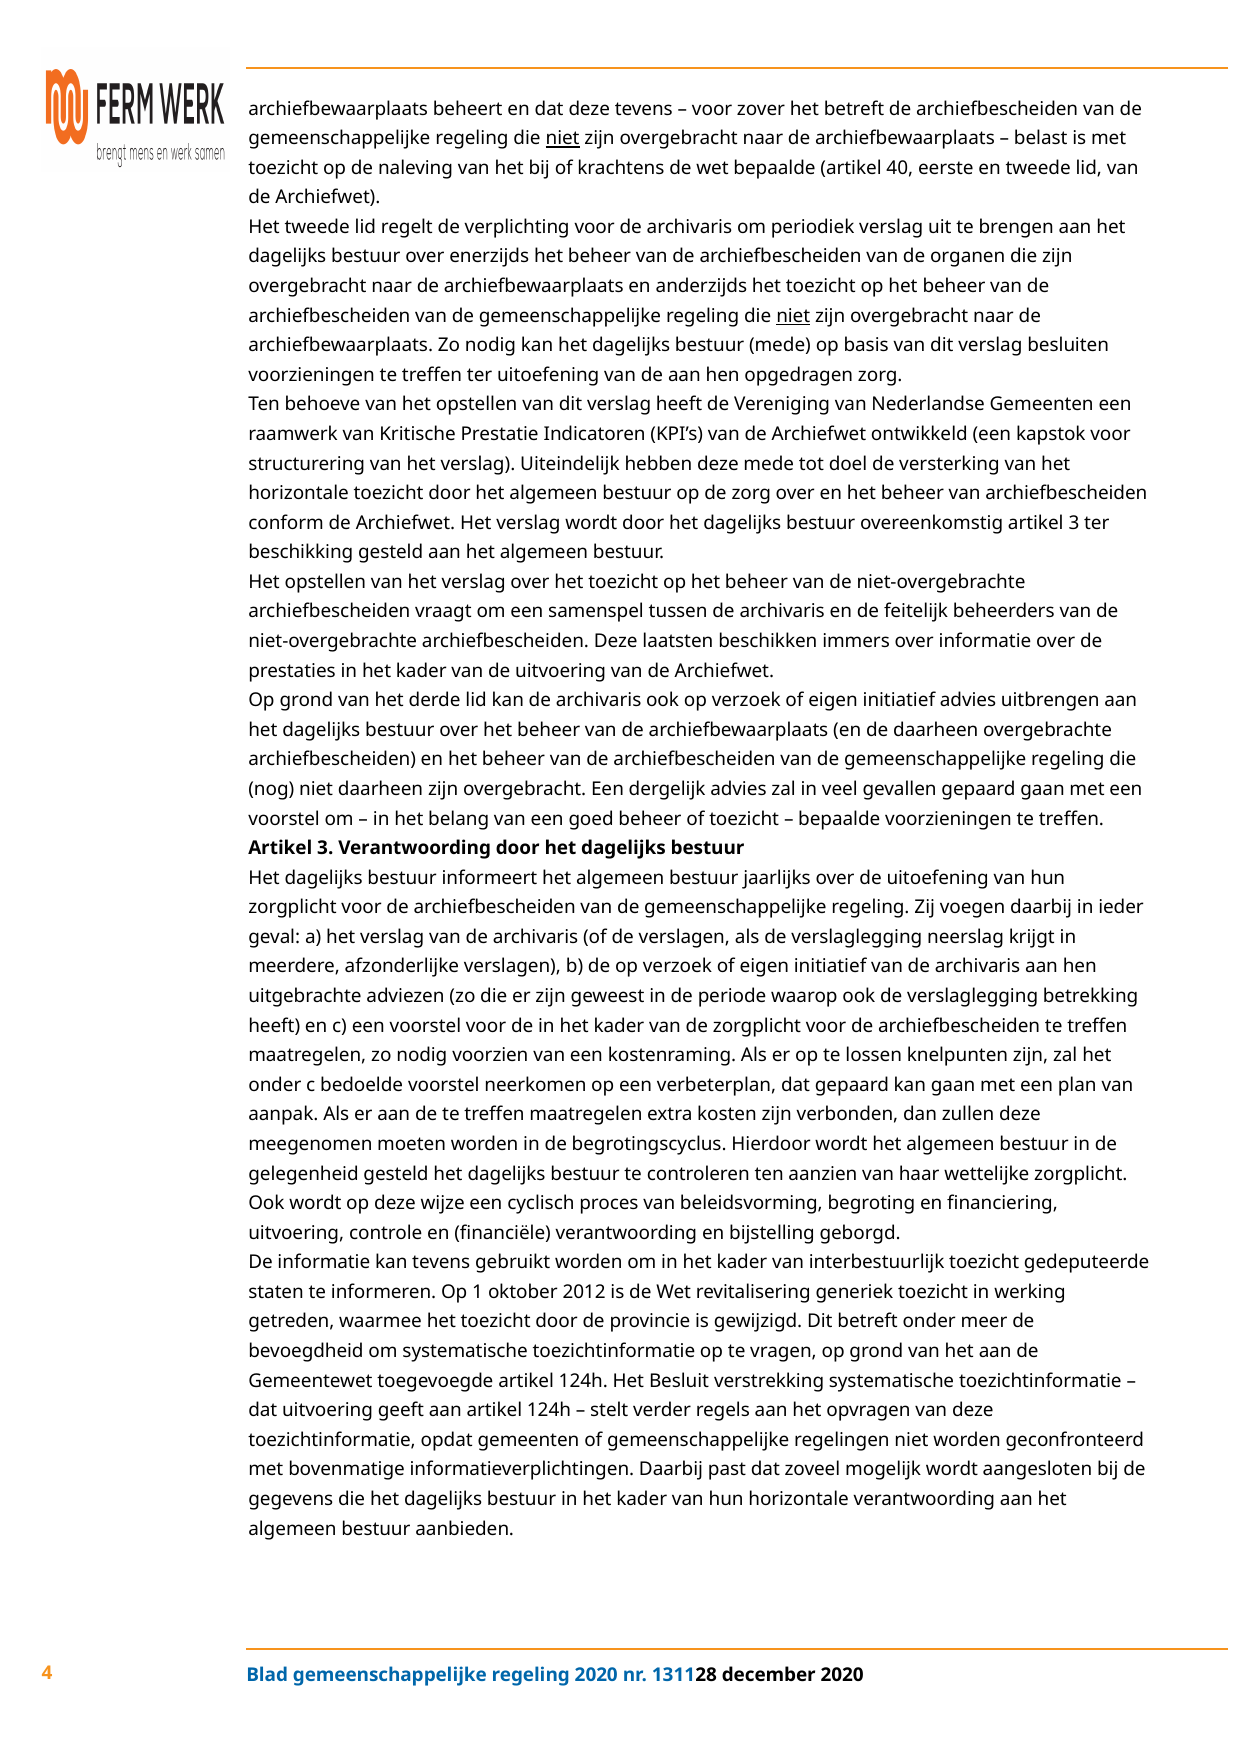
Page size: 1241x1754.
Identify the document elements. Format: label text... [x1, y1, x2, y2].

picture [41, 47, 231, 172]
text Artikel 3. Verantwoording door het dagelijks bestuur [248, 834, 1152, 860]
text Het tweede lid regelt de verplichting voor de archivaris om periodiek verslag uit te brengen aan het dagelijks bestuur over enerzijds het beheer van de archiefbescheiden van de organen die zijn overgebracht naar de archiefbewaarplaats en anderzijds het toezicht op het beheer van de archiefbescheiden van de gemeenschappelijke regeling die niet zijn overgebracht naar de archiefbewaarplaats. Zo nodig kan het dagelijks bestuur (mede) op basis van dit verslag besluiten voorzieningen te treffen ter uitoefening van de aan hen opgedragen zorg. [248, 213, 1152, 387]
text Het dagelijks bestuur informeert het algemeen bestuur jaarlijks over de uitoefening van hun zorgplicht voor de archiefbescheiden van de gemeenschappelijke regeling. Zij voegen daarbij in ieder geval: a) het verslag van de archivaris (of de verslagen, als de verslaglegging neerslag krijgt in meerdere, afzonderlijke verslagen), b) de op verzoek of eigen initiatief van de archivaris aan hen uitgebrachte adviezen (zo die er zijn geweest in de periode waarop ook de verslaglegging betrekking heeft) en c) een voorstel voor de in het kader van de zorgplicht voor de archiefbescheiden te treffen maatregelen, zo nodig voorzien van een kostenraming. Als er op te lossen knelpunten zijn, zal het onder c bedoelde voorstel neerkomen op een verbeterplan, dat gepaard kan gaan met een plan van aanpak. Als er aan de te treffen maatregelen extra kosten zijn verbonden, dan zullen deze meegenomen moeten worden in de begrotingscyclus. Hierdoor wordt het algemeen bestuur in de gelegenheid gesteld het dagelijks bestuur te controleren ten aanzien van haar wettelijke zorgplicht. Ook wordt op deze wijze een cyclisch proces van beleidsvorming, begroting en financiering, uitvoering, controle en (financiële) verantwoording en bijstelling geborgd. [248, 864, 1152, 1245]
text Ten behoeve van het opstellen van dit verslag heeft de Vereniging van Nederlandse Gemeenten een raamwerk van Kritische Prestatie Indicatoren (KPI’s) van de Archiefwet ontwikkeld (een kapstok voor structurering van het verslag). Uiteindelijk hebben deze mede tot doel de versterking van het horizontale toezicht door het algemeen bestuur op de zorg over en het beheer van archiefbescheiden conform de Archiefwet. Het verslag wordt door het dagelijks bestuur overeenkomstig artikel 3 ter beschikking gesteld aan het algemeen bestuur. [248, 391, 1152, 564]
text De informatie kan tevens gebruikt worden om in het kader van interbestuurlijk toezicht gedeputeerde staten te informeren. Op 1 oktober 2012 is de Wet revitalisering generiek toezicht in werking getreden, waarmee het toezicht door de provincie is gewijzigd. Dit betreft onder meer de bevoegdheid om systematische toezichtinformatie op te vragen, op grond van het aan de Gemeentewet toegevoegde artikel 124h. Het Besluit verstrekking systematische toezichtinformatie – dat uitvoering geeft aan artikel 124h – stelt verder regels aan het opvragen van deze toezichtinformatie, opdat gemeenten of gemeenschappelijke regelingen niet worden geconfronteerd met bovenmatige informatieverplichtingen. Daarbij past dat zoveel mogelijk wordt aangesloten bij de gegevens die het dagelijks bestuur in het kader van hun horizontale verantwoording aan het algemeen bestuur aanbieden. [248, 1248, 1152, 1541]
text Op grond van het derde lid kan de archivaris ook op verzoek of eigen initiatief advies uitbrengen aan het dagelijks bestuur over het beheer van de archiefbewaarplaats (en de daarheen overgebrachte archiefbescheiden) en het beheer van de archiefbescheiden van de gemeenschappelijke regeling die (nog) niet daarheen zijn overgebracht. Een dergelijk advies zal in veel gevallen gepaard gaan met een voorstel om – in het belang van een goed beheer of toezicht – bepaalde voorzieningen te treffen. [248, 686, 1152, 831]
text archiefbewaarplaats beheert en dat deze tevens – voor zover het betreft de archiefbescheiden van de gemeenschappelijke regeling die niet zijn overgebracht naar de archiefbewaarplaats – belast is met toezicht op de naleving van het bij of krachtens de wet bepaalde (artikel 40, eerste en tweede lid, van de Archiefwet). [248, 95, 1152, 209]
text Het opstellen van het verslag over het toezicht op het beheer van de niet-overgebrachte archiefbescheiden vraagt om een samenspel tussen de archivaris en de feitelijk beheerders van de niet-overgebrachte archiefbescheiden. Deze laatsten beschikken immers over informatie over de prestaties in het kader van de uitvoering van de Archiefwet. [248, 568, 1152, 683]
